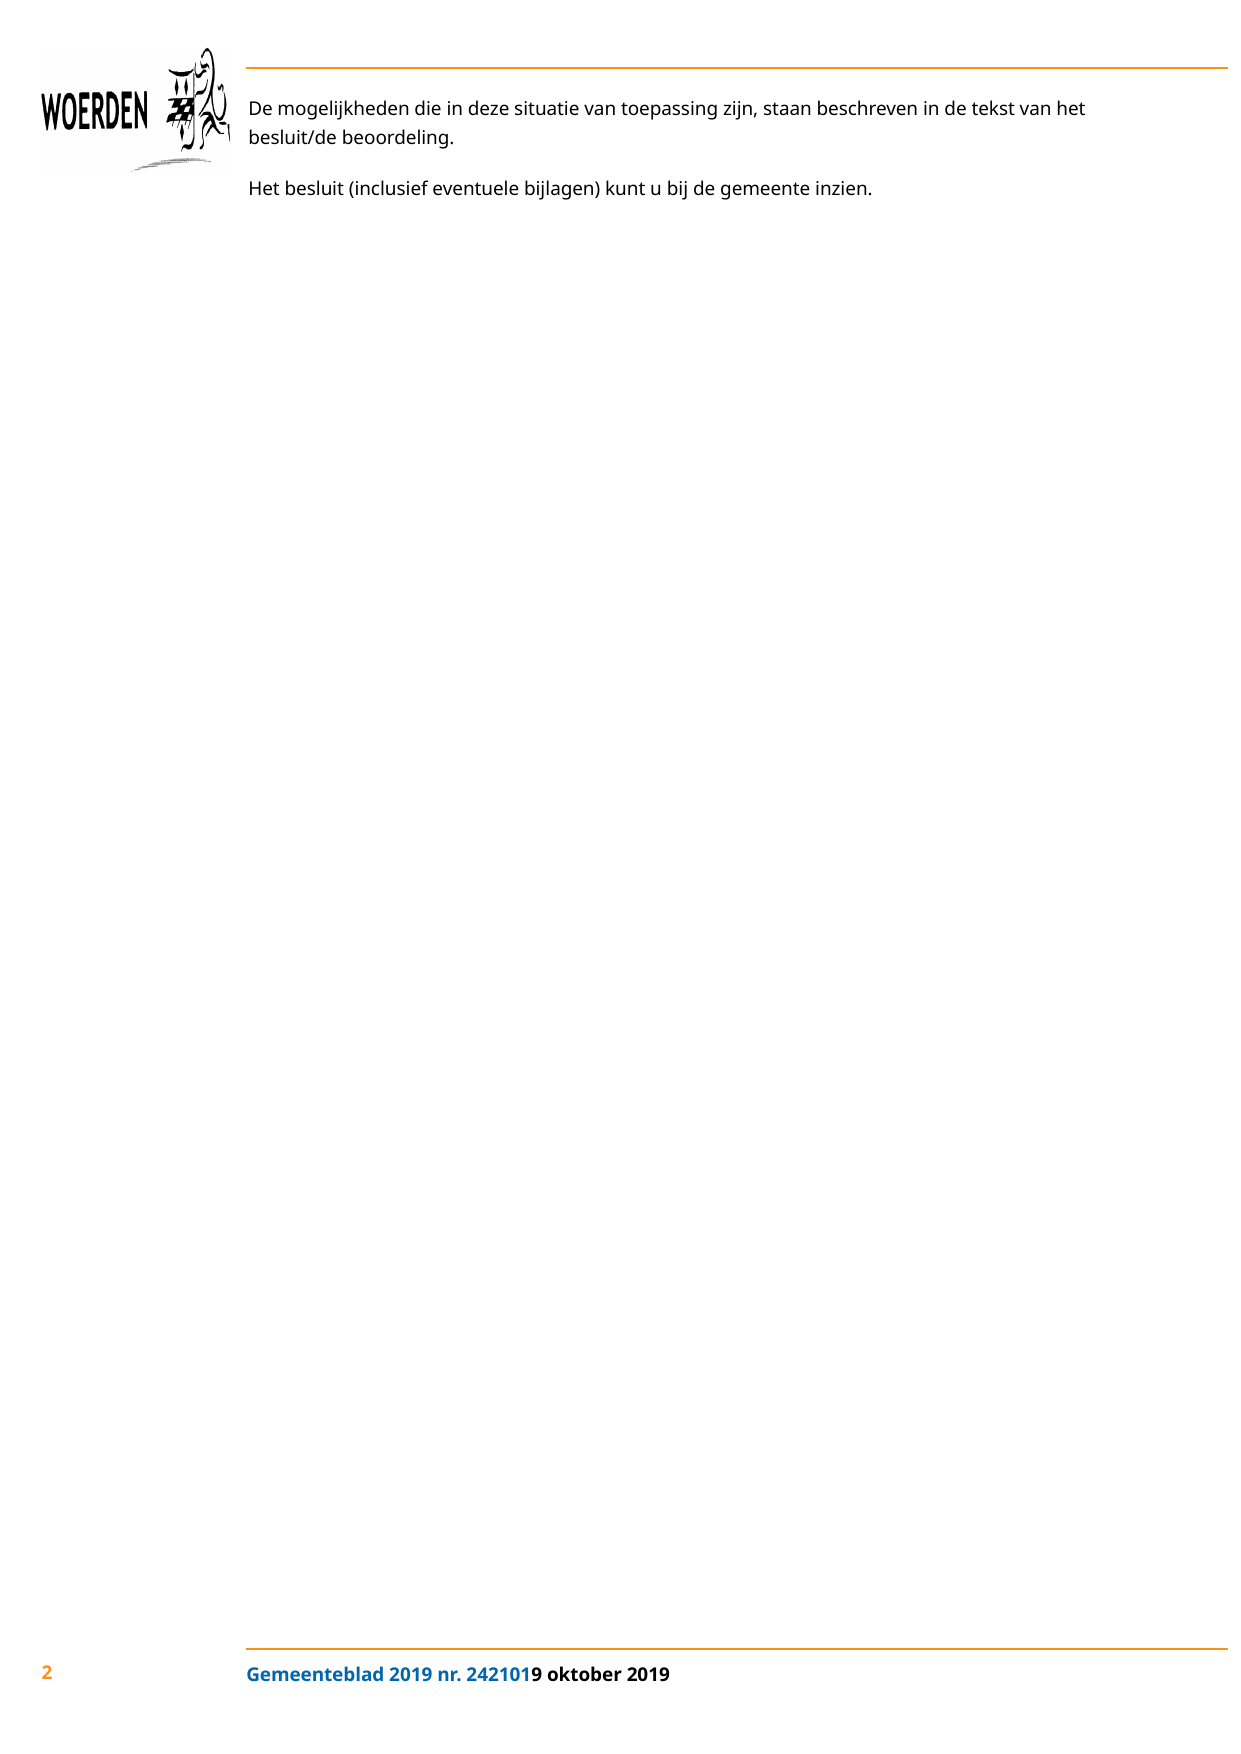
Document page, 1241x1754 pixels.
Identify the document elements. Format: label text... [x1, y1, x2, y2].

picture [41, 47, 231, 172]
text De mogelijkheden die in deze situatie van toepassing zijn, staan beschreven in de tekst van het besluit/de beoordeling. [248, 95, 1152, 150]
text Het besluit (inclusief eventuele bijlagen) kunt u bij de gemeente inzien. [248, 175, 1152, 201]
